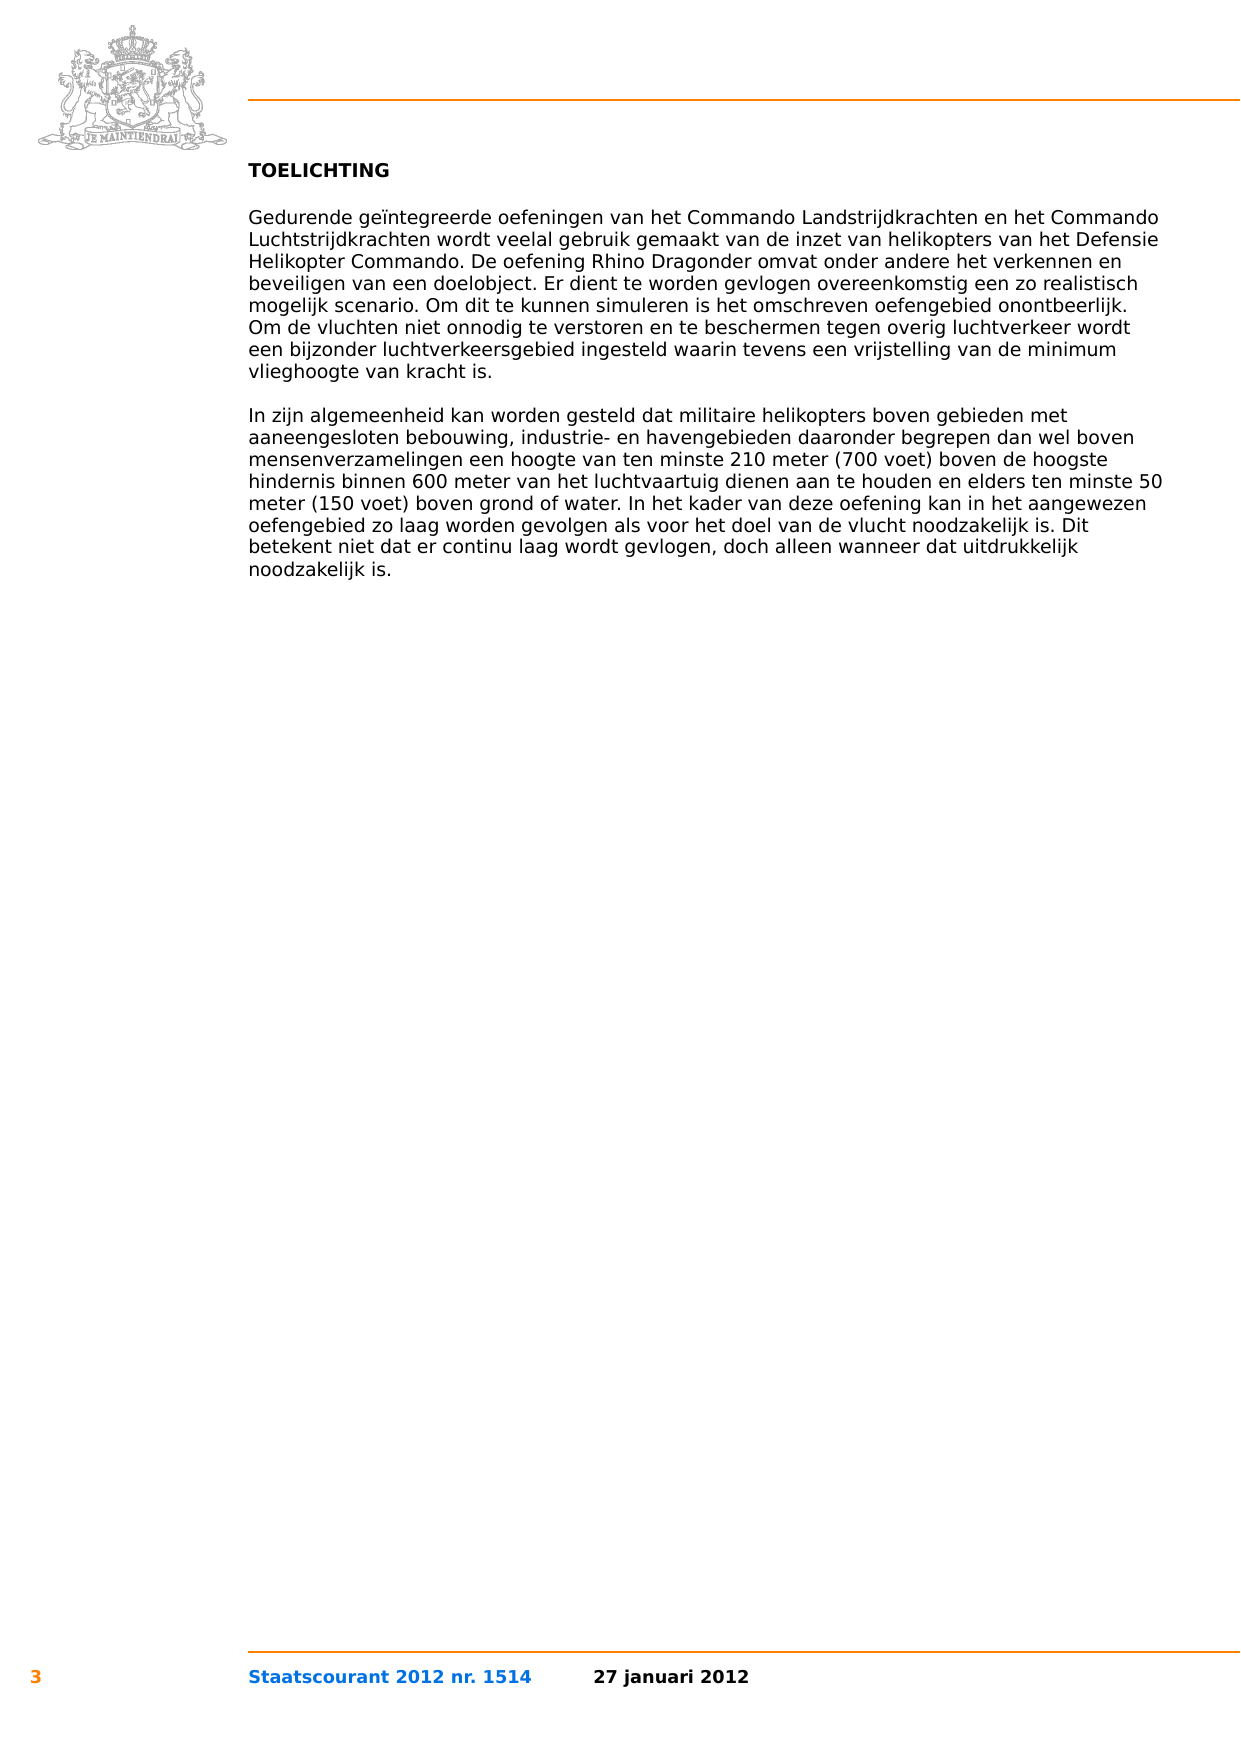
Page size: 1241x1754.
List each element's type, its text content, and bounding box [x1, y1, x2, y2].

picture [38, 25, 227, 150]
subtitle TOELICHTING [248, 160, 1163, 182]
text Gedurende geïntegreerde oefeningen van het Commando Landstrijdkrachten en het Commando Luchtstrijdkrachten wordt veelal gebruik gemaakt van de inzet van helikopters van het Defensie Helikopter Commando. De oefening Rhino Dragonder omvat onder andere het verkennen en beveiligen van een doelobject. Er dient te worden gevlogen overeenkomstig een zo realistisch mogelijk scenario. Om dit te kunnen simuleren is het omschreven oefengebied onontbeerlijk. Om de vluchten niet onnodig te verstoren en te beschermen tegen overig luchtverkeer wordt een bijzonder luchtverkeersgebied ingesteld waarin tevens een vrijstelling van de minimum vlieghoogte van kracht is. [248, 207, 1163, 383]
text In zijn algemeenheid kan worden gesteld dat militaire helikopters boven gebieden met aaneengesloten bebouwing, industrie- en havengebieden daaronder begrepen dan wel boven mensenverzamelingen een hoogte van ten minste 210 meter (700 voet) boven de hoogste hindernis binnen 600 meter van het luchtvaartuig dienen aan te houden en elders ten minste 50 meter (150 voet) boven grond of water. In het kader van deze oefening kan in het aangewezen oefengebied zo laag worden gevolgen als voor het doel van de vlucht noodzakelijk is. Dit betekent niet dat er continu laag wordt gevlogen, doch alleen wanneer dat uitdrukkelijk noodzakelijk is. [248, 404, 1163, 580]
